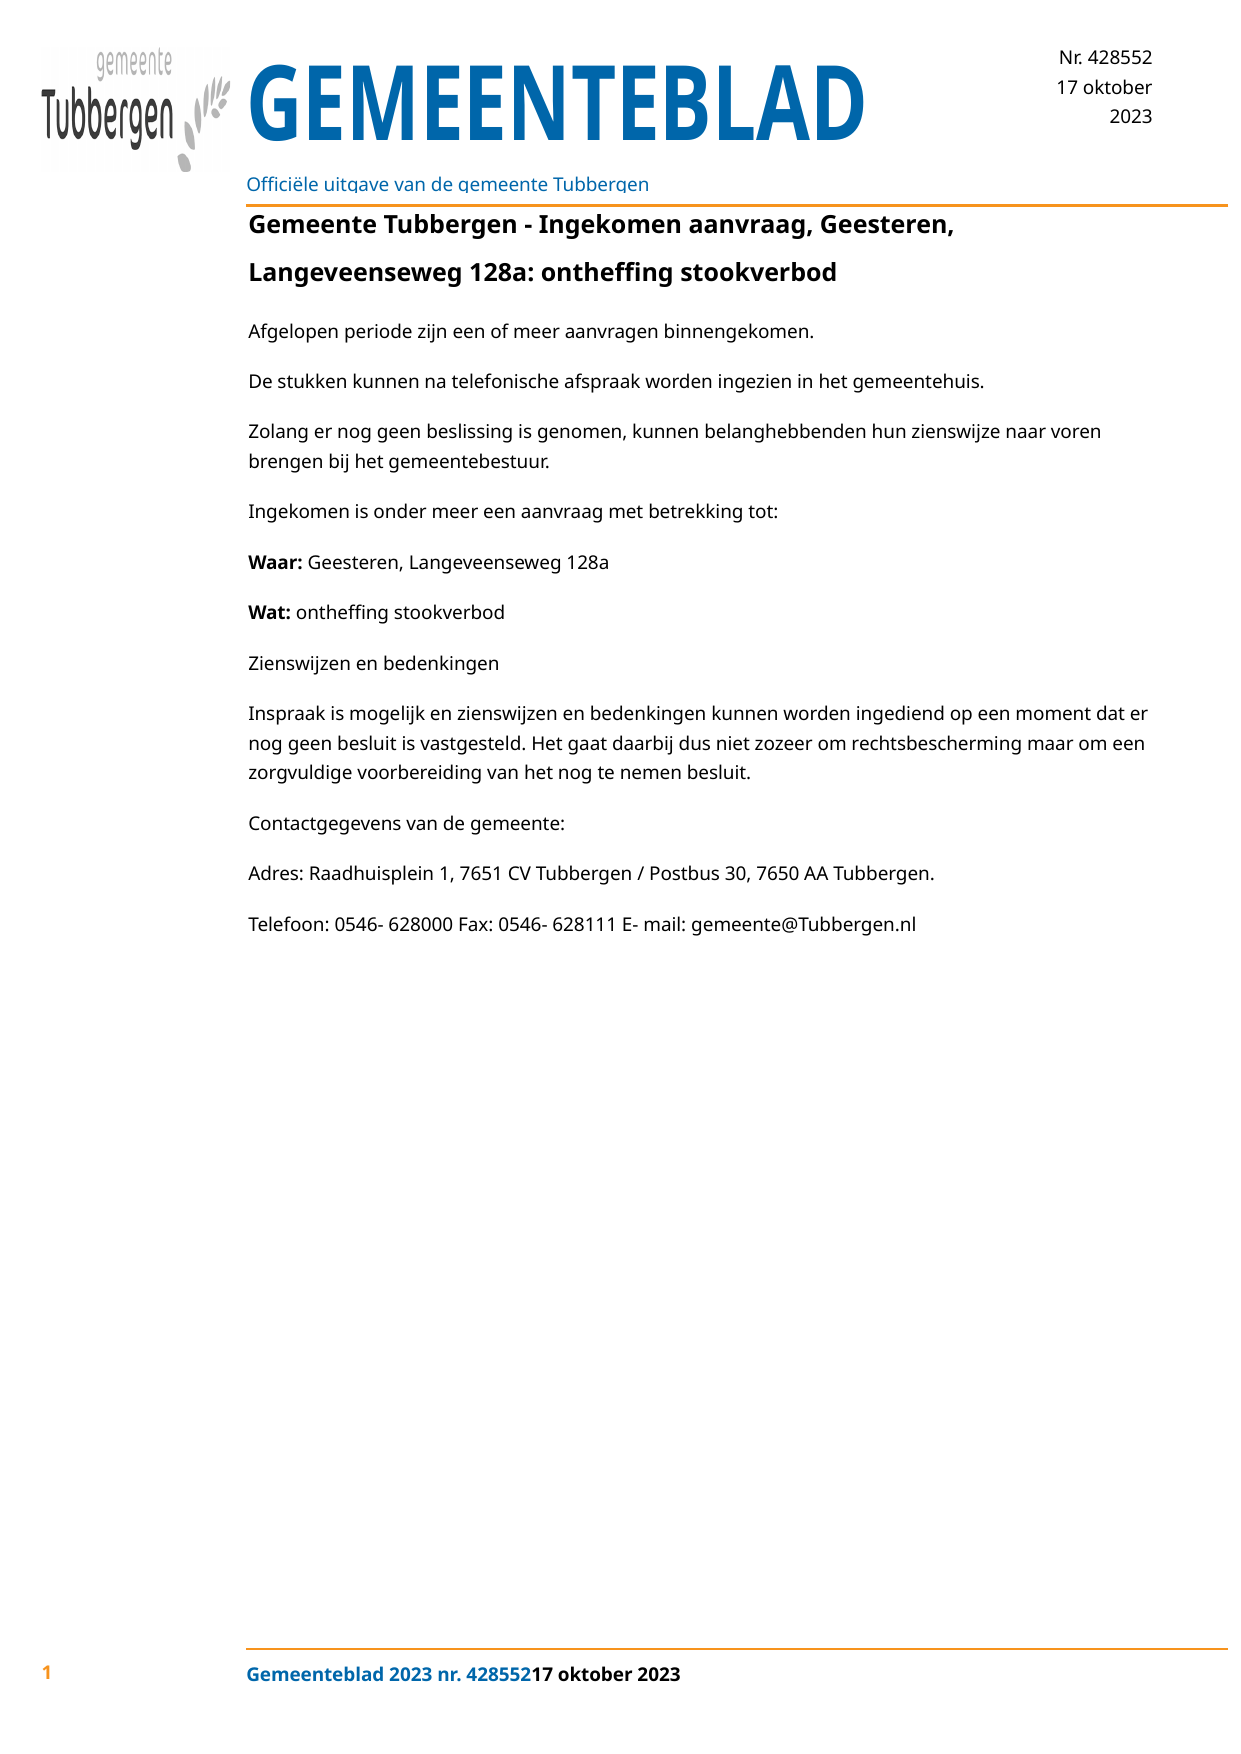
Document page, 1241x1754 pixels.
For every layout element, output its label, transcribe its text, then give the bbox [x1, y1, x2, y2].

text Inspraak is mogelijk en zienswijzen en bedenkingen kunnen worden ingediend op een moment dat er nog geen besluit is vastgesteld. Het gaat daarbij dus niet zozeer om rechtsbescherming maar om een zorgvuldige voorbereiding van het nog te nemen besluit. [248, 700, 1152, 785]
text Telefoon: 0546- 628000 Fax: 0546- 628111 E- mail: gemeente@Tubbergen.nl [248, 911, 1152, 937]
text Adres: Raadhuisplein 1, 7651 CV Tubbergen / Postbus 30, 7650 AA Tubbergen. [248, 860, 1152, 886]
text Contactgegevens van de gemeente: [248, 810, 1152, 836]
text Zolang er nog geen beslissing is genomen, kunnen belanghebbenden hun zienswijze naar voren brengen bij het gemeentebestuur. [248, 419, 1152, 474]
text Afgelopen periode zijn een of meer aanvragen binnengekomen. [248, 318, 1152, 344]
text De stukken kunnen na telefonische afspraak worden ingezien in het gemeentehuis. [248, 368, 1152, 394]
text Wat: ontheffing stookverbod [248, 599, 1152, 625]
text Ingekomen is onder meer een aanvraag met betrekking tot: [248, 499, 1152, 524]
picture [41, 47, 231, 172]
text Gemeente Tubbergen - Ingekomen aanvraag, Geesteren, Langeveenseweg 128a: ontheffing stookverbod [248, 207, 1152, 288]
text Zienswijzen en bedenkingen [248, 650, 1152, 676]
text Waar: Geesteren, Langeveenseweg 128a [248, 549, 1152, 575]
